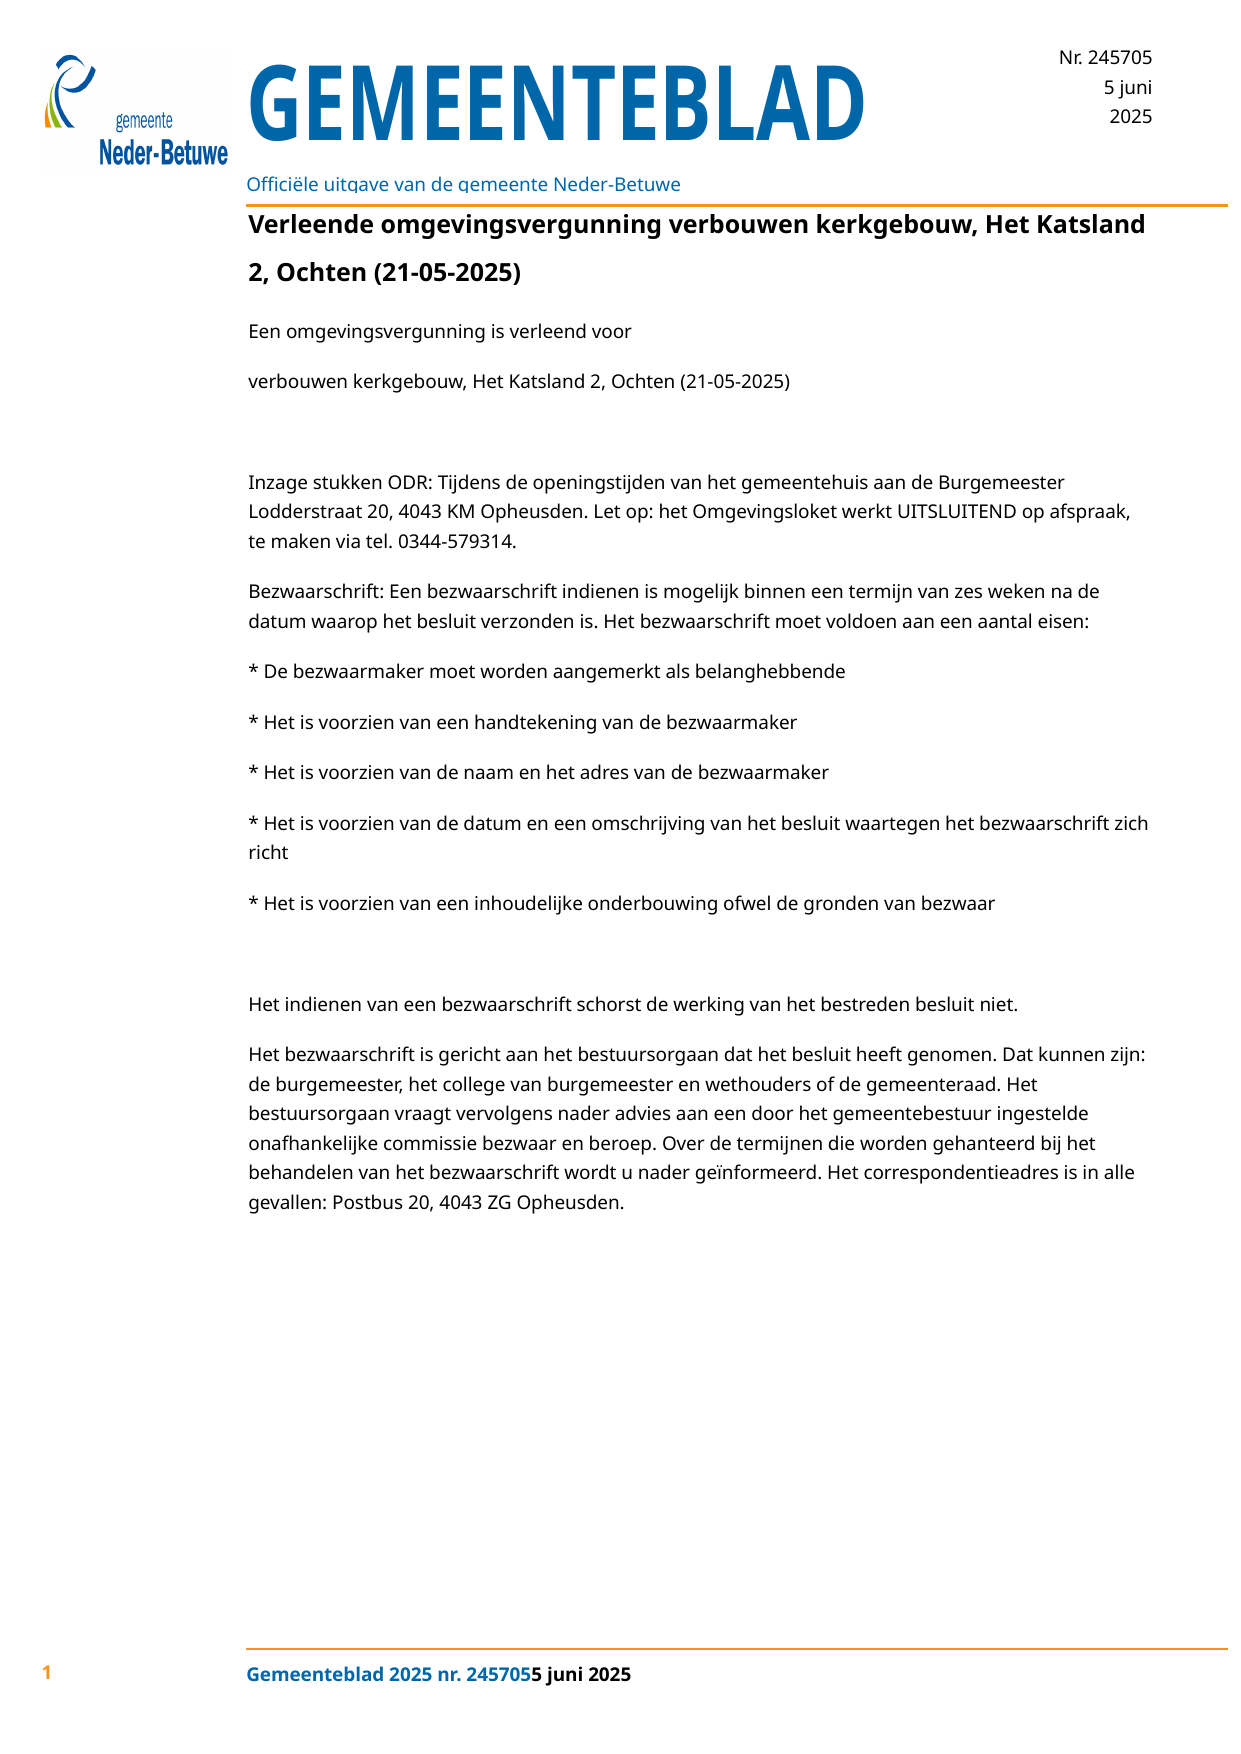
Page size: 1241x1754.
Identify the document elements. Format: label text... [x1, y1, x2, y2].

text * Het is voorzien van de datum en een omschrijving van het besluit waartegen het bezwaarschrift zich richt [248, 810, 1152, 865]
text verbouwen kerkgebouw, Het Katsland 2, Ochten (21-05-2025) [248, 368, 1152, 394]
text * Het is voorzien van een handtekening van de bezwaarmaker [248, 709, 1152, 735]
text Het bezwaarschrift is gericht aan het bestuursorgaan dat het besluit heeft genomen. Dat kunnen zijn: de burgemeester, het college van burgemeester en wethouders of de gemeenteraad. Het bestuursorgaan vraagt vervolgens nader advies aan een door het gemeentebestuur ingestelde onafhankelijke commissie bezwaar en beroep. Over de termijnen die worden gehanteerd bij het behandelen van het bezwaarschrift wordt u nader geïnformeerd. Het correspondentieadres is in alle gevallen: Postbus 20, 4043 ZG Opheusden. [248, 1041, 1152, 1215]
text * Het is voorzien van de naam en het adres van de bezwaarmaker [248, 759, 1152, 785]
text * De bezwaarmaker moet worden aangemerkt als belanghebbende [248, 659, 1152, 684]
text * Het is voorzien van een inhoudelijke onderbouwing ofwel de gronden van bezwaar [248, 890, 1152, 916]
text Verleende omgevingsvergunning verbouwen kerkgebouw, Het Katsland 2, Ochten (21-05-2025) [248, 207, 1152, 288]
text Het indienen van een bezwaarschrift schorst de werking van het bestreden besluit niet. [248, 991, 1152, 1017]
picture [41, 47, 231, 172]
text Bezwaarschrift: Een bezwaarschrift indienen is mogelijk binnen een termijn van zes weken na de datum waarop het besluit verzonden is. Het bezwaarschrift moet voldoen aan een aantal eisen: [248, 579, 1152, 634]
text Inzage stukken ODR: Tijdens de openingstijden van het gemeentehuis aan de Burgemeester Lodderstraat 20, 4043 KM Opheusden. Let op: het Omgevingsloket werkt UITSLUITEND op afspraak, te maken via tel. 0344-579314. [248, 469, 1152, 554]
text Een omgevingsvergunning is verleend voor [248, 318, 1152, 344]
